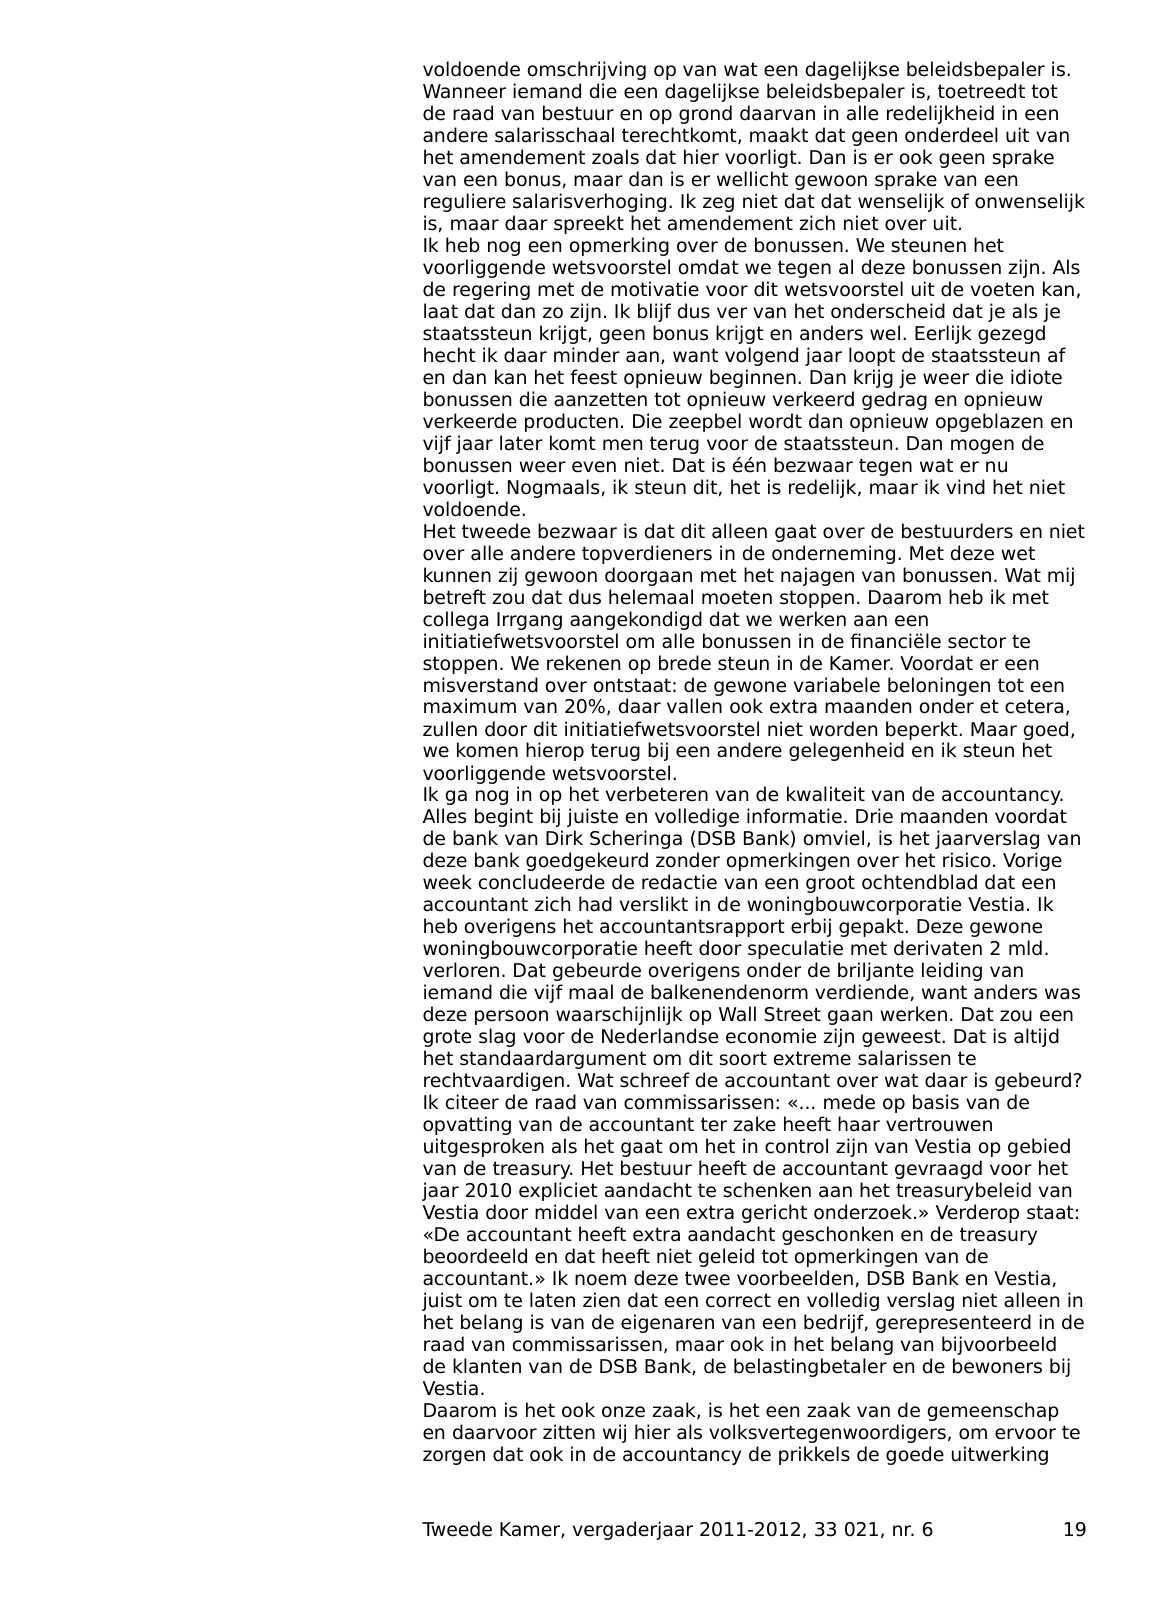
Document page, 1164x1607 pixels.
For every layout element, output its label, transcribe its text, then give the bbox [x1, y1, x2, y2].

text Het tweede bezwaar is dat dit alleen gaat over de bestuurders en niet over alle andere topverdieners in de onderneming. Met deze wet kunnen zij gewoon doorgaan met het najagen van bonussen. Wat mij betreft zou dat dus helemaal moeten stoppen. Daarom heb ik met collega Irrgang aangekondigd dat we werken aan een initiatiefwetsvoorstel om alle bonussen in de financiële sector te stoppen. We rekenen op brede steun in de Kamer. Voordat er een misverstand over ontstaat: de gewone variabele beloningen tot een maximum van 20%, daar vallen ook extra maanden onder et cetera, zullen door dit initiatiefwetsvoorstel niet worden beperkt. Maar goed, we komen hierop terug bij een andere gelegenheid en ik steun het voorliggende wetsvoorstel. [422, 521, 1087, 784]
text Ik heb nog een opmerking over de bonussen. We steunen het voorliggende wetsvoorstel omdat we tegen al deze bonussen zijn. Als de regering met de motivatie voor dit wetsvoorstel uit de voeten kan, laat dat dan zo zijn. Ik blijf dus ver van het onderscheid dat je als je staatssteun krijgt, geen bonus krijgt en anders wel. Eerlijk gezegd hecht ik daar minder aan, want volgend jaar loopt de staatssteun af en dan kan het feest opnieuw beginnen. Dan krijg je weer die idiote bonussen die aanzetten tot opnieuw verkeerd gedrag en opnieuw verkeerde producten. Die zeepbel wordt dan opnieuw opgeblazen en vijf jaar later komt men terug voor de staatssteun. Dan mogen de bonussen weer even niet. Dat is één bezwaar tegen wat er nu voorligt. Nogmaals, ik steun dit, het is redelijk, maar ik vind het niet voldoende. [422, 235, 1087, 521]
text Daarom is het ook onze zaak, is het een zaak van de gemeenschap en daarvoor zitten wij hier als volksvertegenwoordigers, om ervoor te zorgen dat ook in de accountancy de prikkels de goede uitwerking [422, 1400, 1087, 1466]
text voldoende omschrijving op van wat een dagelijkse beleidsbepaler is. Wanneer iemand die een dagelijkse beleidsbepaler is, toetreedt tot de raad van bestuur en op grond daarvan in alle redelijkheid in een andere salarisschaal terechtkomt, maakt dat geen onderdeel uit van het amendement zoals dat hier voorligt. Dan is er ook geen sprake van een bonus, maar dan is er wellicht gewoon sprake van een reguliere salarisverhoging. Ik zeg niet dat dat wenselijk of onwenselijk is, maar daar spreekt het amendement zich niet over uit. [422, 59, 1087, 235]
text Ik ga nog in op het verbeteren van de kwaliteit van de accountancy. Alles begint bij juiste en volledige informatie. Drie maanden voordat de bank van Dirk Scheringa (DSB Bank) omviel, is het jaarverslag van deze bank goedgekeurd zonder opmerkingen over het risico. Vorige week concludeerde de redactie van een groot ochtendblad dat een accountant zich had verslikt in de woningbouwcorporatie Vestia. Ik heb overigens het accountantsrapport erbij gepakt. Deze gewone woningbouwcorporatie heeft door speculatie met derivaten 2 mld. verloren. Dat gebeurde overigens onder de briljante leiding van iemand die vijf maal de balkenendenorm verdiende, want anders was deze persoon waarschijnlijk op Wall Street gaan werken. Dat zou een grote slag voor de Nederlandse economie zijn geweest. Dat is altijd het standaardargument om dit soort extreme salarissen te rechtvaardigen. Wat schreef de accountant over wat daar is gebeurd? Ik citeer de raad van commissarissen: «... mede op basis van de opvatting van de accountant ter zake heeft haar vertrouwen uitgesproken als het gaat om het in control zijn van Vestia op gebied van de treasury. Het bestuur heeft de accountant gevraagd voor het jaar 2010 expliciet aandacht te schenken aan het treasurybeleid van Vestia door middel van een extra gericht onderzoek.» Verderop staat: «De accountant heeft extra aandacht geschonken en de treasury beoordeeld en dat heeft niet geleid tot opmerkingen van de accountant.» Ik noem deze twee voorbeelden, DSB Bank en Vestia, juist om te laten zien dat een correct en volledig verslag niet alleen in het belang is van de eigenaren van een bedrijf, gerepresenteerd in de raad van commissarissen, maar ook in het belang van bijvoorbeeld de klanten van de DSB Bank, de belastingbetaler en de bewoners bij Vestia. [422, 784, 1087, 1400]
